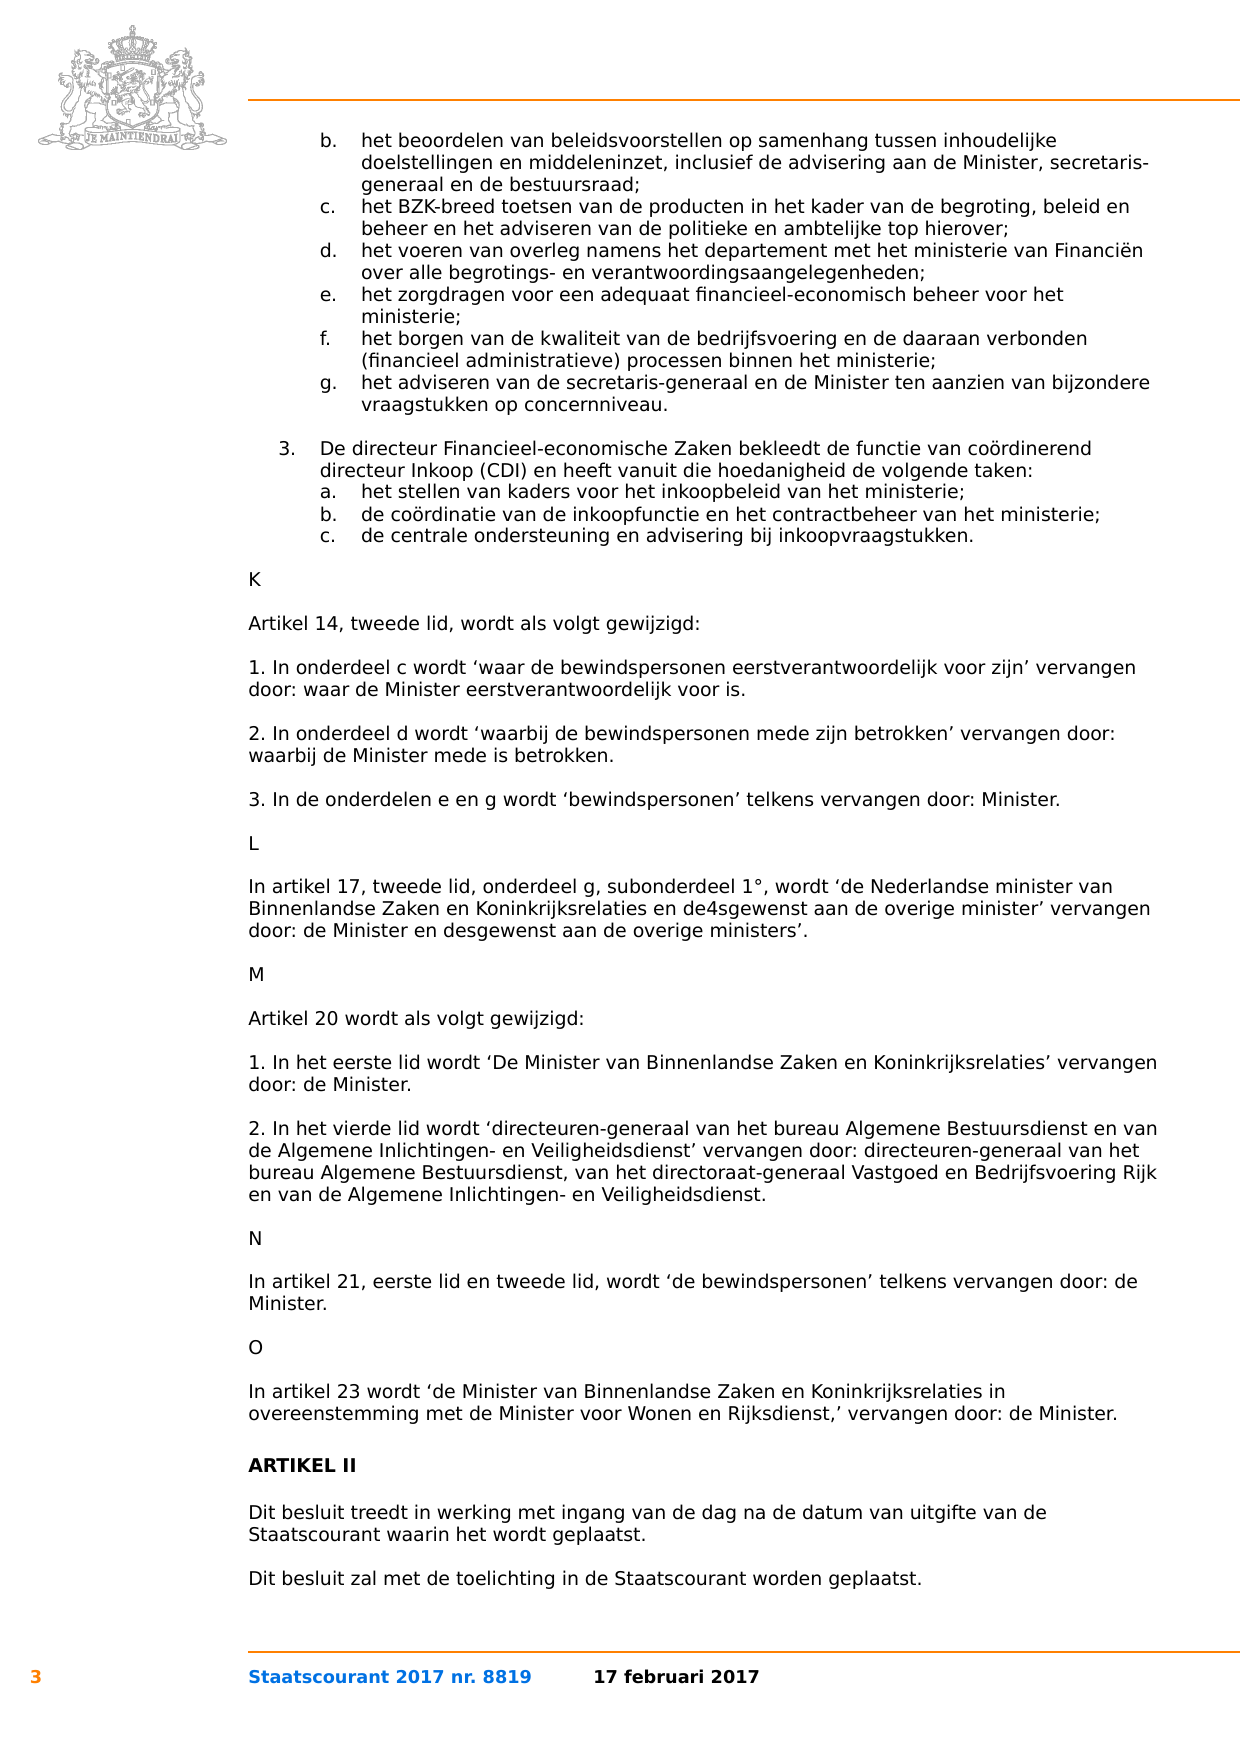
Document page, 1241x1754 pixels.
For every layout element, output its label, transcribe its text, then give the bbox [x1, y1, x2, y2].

text K [248, 569, 1163, 591]
text c. de centrale ondersteuning en advisering bij inkoopvraagstukken. [319, 525, 1163, 547]
text In artikel 23 wordt ‘de Minister van Binnenlandse Zaken en Koninkrijksrelaties in overeenstemming met de Minister voor Wonen en Rijksdienst,’ vervangen door: de Minister. [248, 1381, 1163, 1425]
text Artikel 14, tweede lid, wordt als volgt gewijzigd: [248, 613, 1163, 635]
text In artikel 21, eerste lid en tweede lid, wordt ‘de bewindspersonen’ telkens vervangen door: de Minister. [248, 1271, 1163, 1315]
text Artikel 20 wordt als volgt gewijzigd: [248, 1008, 1163, 1030]
text L [248, 832, 1163, 854]
text O [248, 1337, 1163, 1359]
text 3. In de onderdelen e en g wordt ‘bewindspersonen’ telkens vervangen door: Minister. [248, 789, 1163, 811]
text N [248, 1227, 1163, 1249]
text c. het BZK-breed toetsen van de producten in het kader van de begroting, beleid en beheer en het adviseren van de politieke en ambtelijke top hierover; [319, 196, 1163, 240]
text b. de coördinatie van de inkoopfunctie en het contractbeheer van het ministerie; [319, 503, 1163, 525]
text a. het stellen van kaders voor het inkoopbeleid van het ministerie; [319, 481, 1163, 503]
subtitle ARTIKEL II [248, 1455, 1163, 1477]
text f. het borgen van de kwaliteit van de bedrijfsvoering en de daaraan verbonden (financieel administratieve) processen binnen het ministerie; [319, 328, 1163, 372]
text M [248, 964, 1163, 986]
text 2. In onderdeel d wordt ‘waarbij de bewindspersonen mede zijn betrokken’ vervangen door: waarbij de Minister mede is betrokken. [248, 723, 1163, 767]
text Dit besluit treedt in werking met ingang van de dag na de datum van uitgifte van de Staatscourant waarin het wordt geplaatst. [248, 1502, 1163, 1546]
text Dit besluit zal met de toelichting in de Staatscourant worden geplaatst. [248, 1568, 1163, 1590]
text g. het adviseren van de secretaris-generaal en de Minister ten aanzien van bijzondere vraagstukken op concernniveau. [319, 372, 1163, 416]
text 3. De directeur Financieel-economische Zaken bekleedt de functie van coördinerend directeur Inkoop (CDI) en heeft vanuit die hoedanigheid de volgende taken: [278, 437, 1163, 481]
text e. het zorgdragen voor een adequaat financieel-economisch beheer voor het ministerie; [319, 284, 1163, 328]
text d. het voeren van overleg namens het departement met het ministerie van Financiën over alle begrotings- en verantwoordingsaangelegenheden; [319, 240, 1163, 284]
text 1. In onderdeel c wordt ‘waar de bewindspersonen eerstverantwoordelijk voor zijn’ vervangen door: waar de Minister eerstverantwoordelijk voor is. [248, 657, 1163, 701]
picture [38, 25, 227, 150]
text b. het beoordelen van beleidsvoorstellen op samenhang tussen inhoudelijke doelstellingen en middeleninzet, inclusief de advisering aan de Minister, secretaris-generaal en de bestuursraad; [319, 130, 1163, 196]
text In artikel 17, tweede lid, onderdeel g, subonderdeel 1°, wordt ‘de Nederlandse minister van Binnenlandse Zaken en Koninkrijksrelaties en de4sgewenst aan de overige minister’ vervangen door: de Minister en desgewenst aan de overige ministers’. [248, 876, 1163, 942]
text 1. In het eerste lid wordt ‘De Minister van Binnenlandse Zaken en Koninkrijksrelaties’ vervangen door: de Minister. [248, 1052, 1163, 1096]
text 2. In het vierde lid wordt ‘directeuren-generaal van het bureau Algemene Bestuursdienst en van de Algemene Inlichtingen- en Veiligheidsdienst’ vervangen door: directeuren-generaal van het bureau Algemene Bestuursdienst, van het directoraat-generaal Vastgoed en Bedrijfsvoering Rijk en van de Algemene Inlichtingen- en Veiligheidsdienst. [248, 1118, 1163, 1206]
